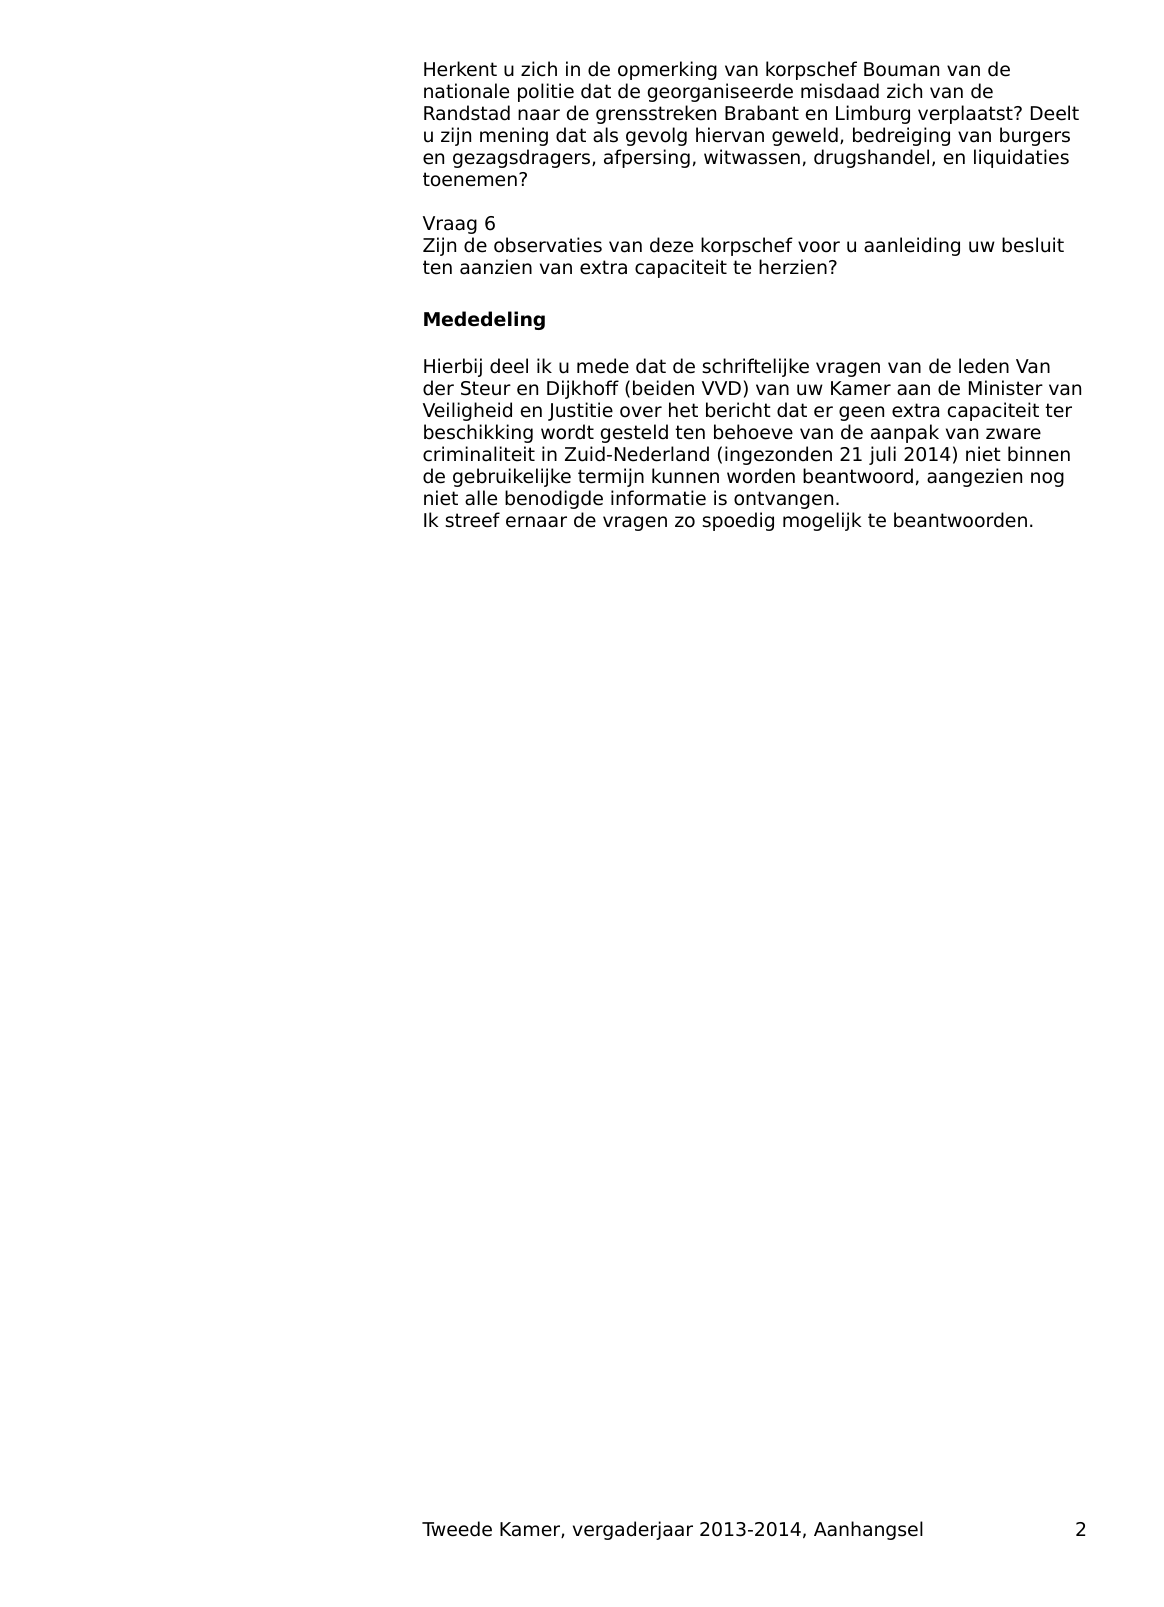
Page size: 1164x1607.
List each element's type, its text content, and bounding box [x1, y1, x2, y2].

text Ik streef ernaar de vragen zo spoedig mogelijk te beantwoorden. [422, 510, 1087, 532]
text Vraag 6 [422, 213, 1087, 235]
subtitle Mededeling [422, 309, 1087, 331]
text Zijn de observaties van deze korpschef voor u aanleiding uw besluit ten aanzien van extra capaciteit te herzien? [422, 235, 1087, 279]
text Hierbij deel ik u mede dat de schriftelijke vragen van de leden Van der Steur en Dijkhoff (beiden VVD) van uw Kamer aan de Minister van Veiligheid en Justitie over het bericht dat er geen extra capaciteit ter beschikking wordt gesteld ten behoeve van de aanpak van zware criminaliteit in Zuid-Nederland (ingezonden 21 juli 2014) niet binnen de gebruikelijke termijn kunnen worden beantwoord, aangezien nog niet alle benodigde informatie is ontvangen. [422, 356, 1087, 510]
text Herkent u zich in de opmerking van korpschef Bouman van de nationale politie dat de georganiseerde misdaad zich van de Randstad naar de grensstreken Brabant en Limburg verplaatst? Deelt u zijn mening dat als gevolg hiervan geweld, bedreiging van burgers en gezagsdragers, afpersing, witwassen, drugshandel, en liquidaties toenemen? [422, 59, 1087, 191]
